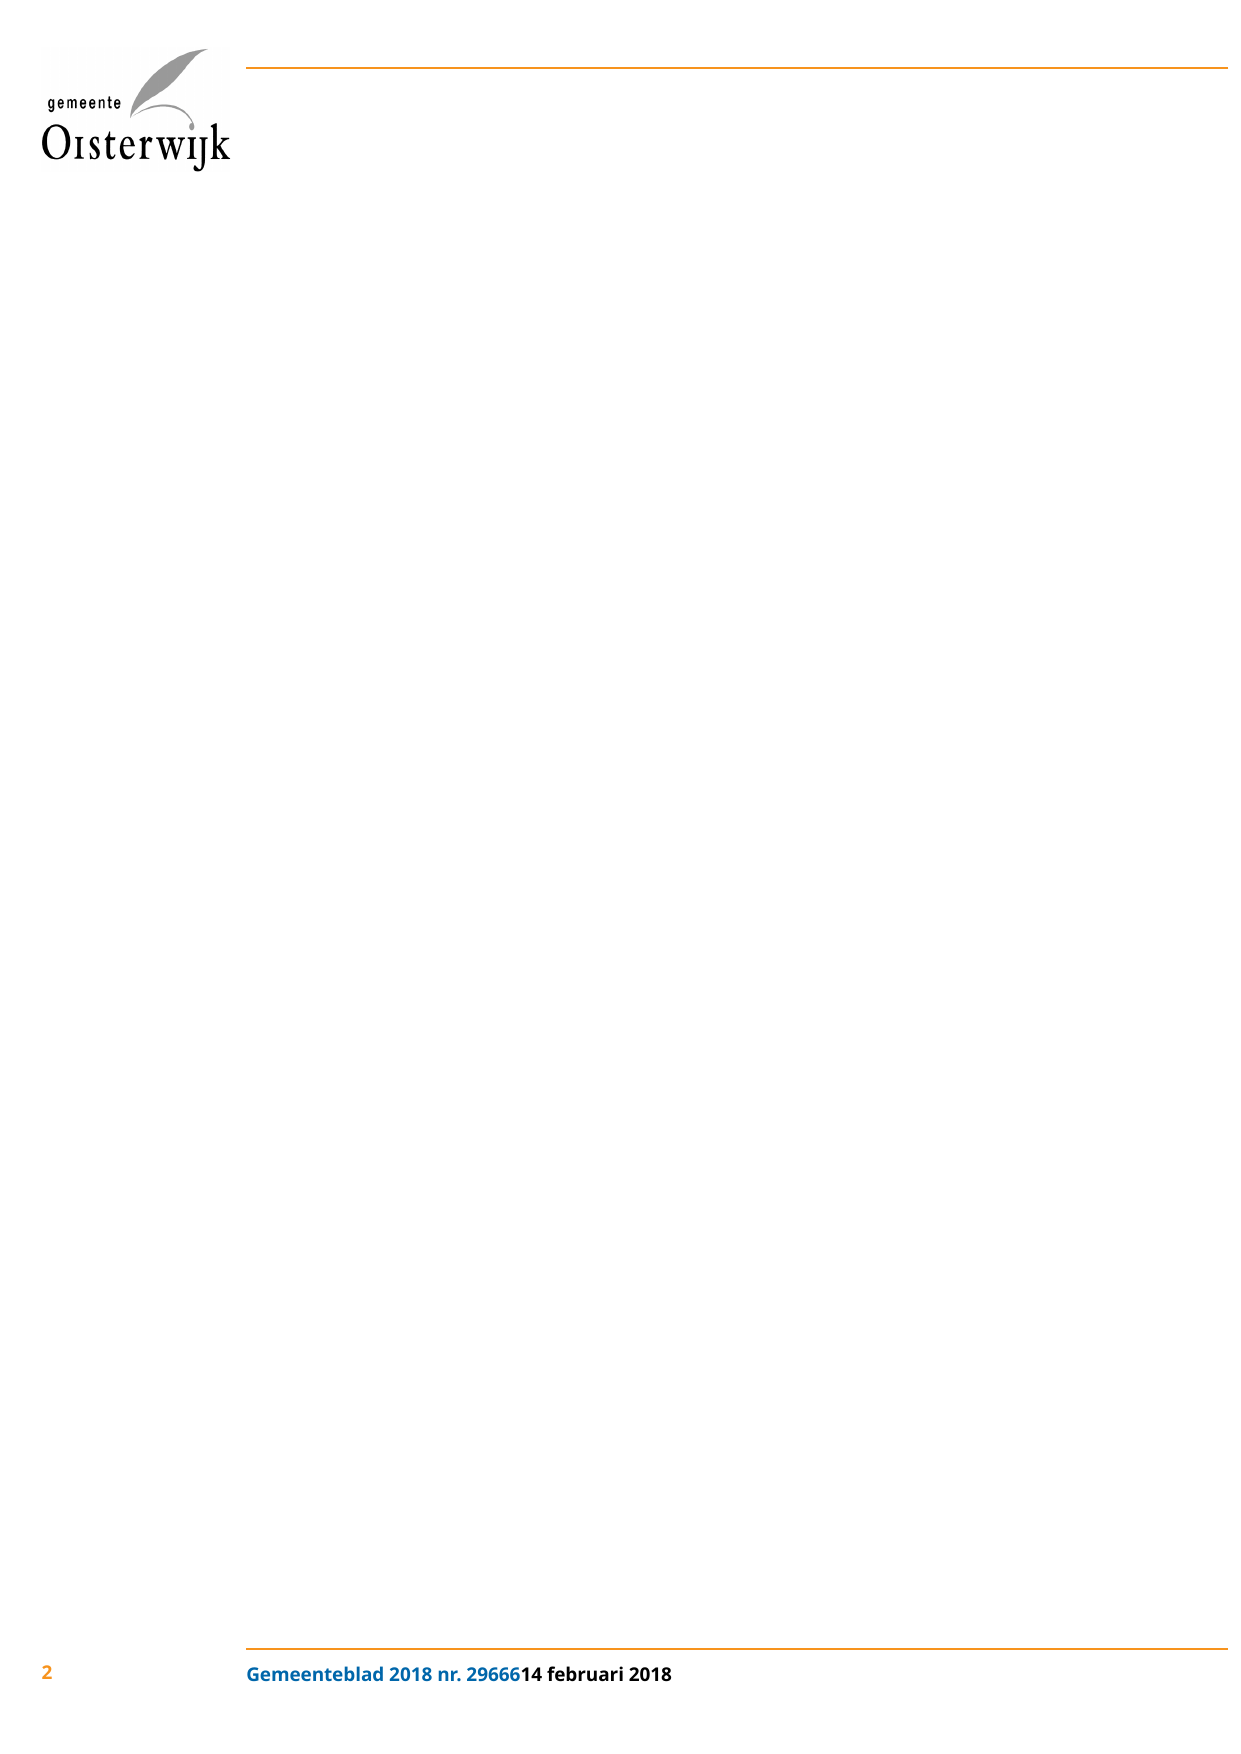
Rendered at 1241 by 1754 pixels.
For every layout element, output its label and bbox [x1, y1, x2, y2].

picture [41, 47, 231, 172]
